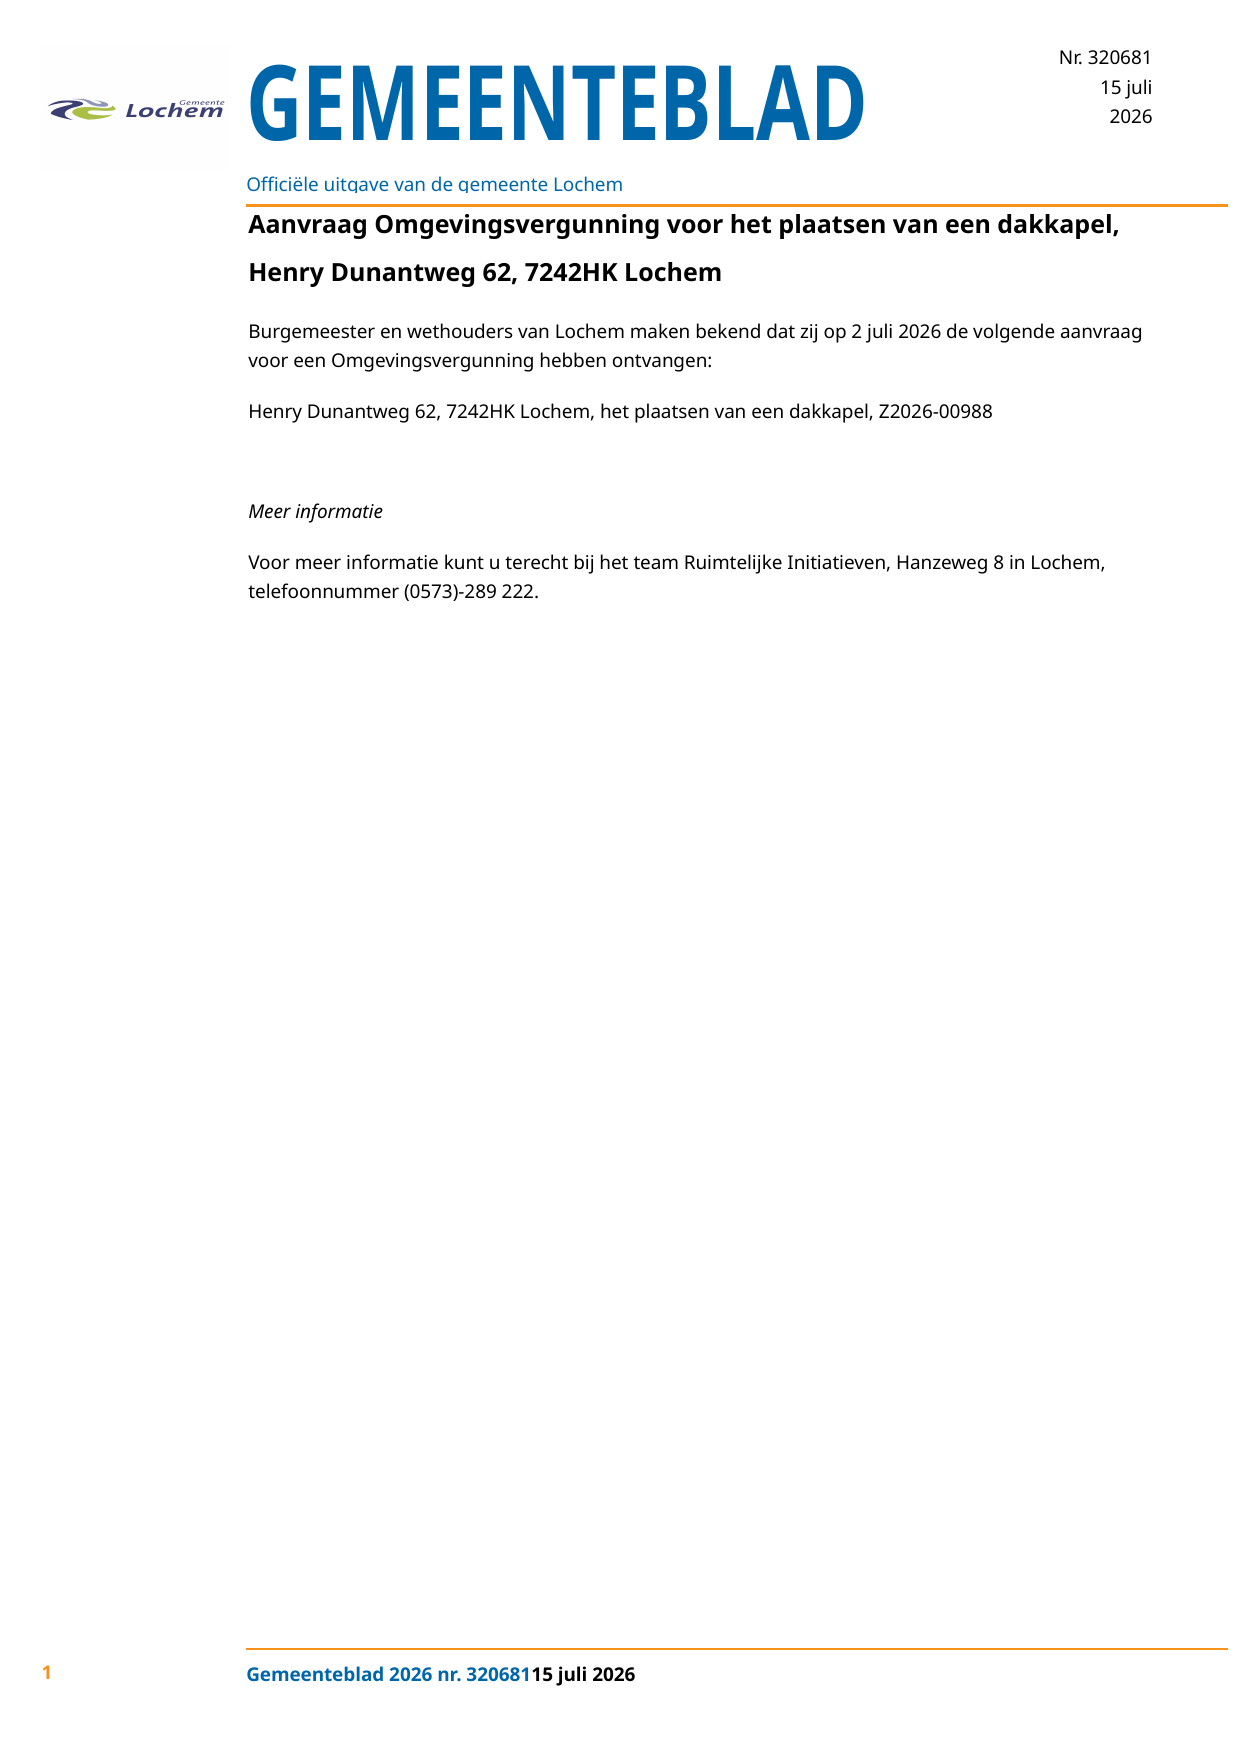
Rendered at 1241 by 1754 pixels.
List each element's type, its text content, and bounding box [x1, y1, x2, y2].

text Meer informatie [248, 499, 1152, 524]
text Voor meer informatie kunt u terecht bij het team Ruimtelijke Initiatieven, Hanzeweg 8 in Lochem, telefoonnummer (0573)-289 222. [248, 549, 1152, 604]
picture [41, 47, 231, 172]
text Henry Dunantweg 62, 7242HK Lochem, het plaatsen van een dakkapel, Z2026-00988 [248, 398, 1152, 424]
text Burgemeester en wethouders van Lochem maken bekend dat zij op 2 juli 2026 de volgende aanvraag voor een Omgevingsvergunning hebben ontvangen: [248, 318, 1152, 373]
text Aanvraag Omgevingsvergunning voor het plaatsen van een dakkapel, Henry Dunantweg 62, 7242HK Lochem [248, 207, 1152, 288]
